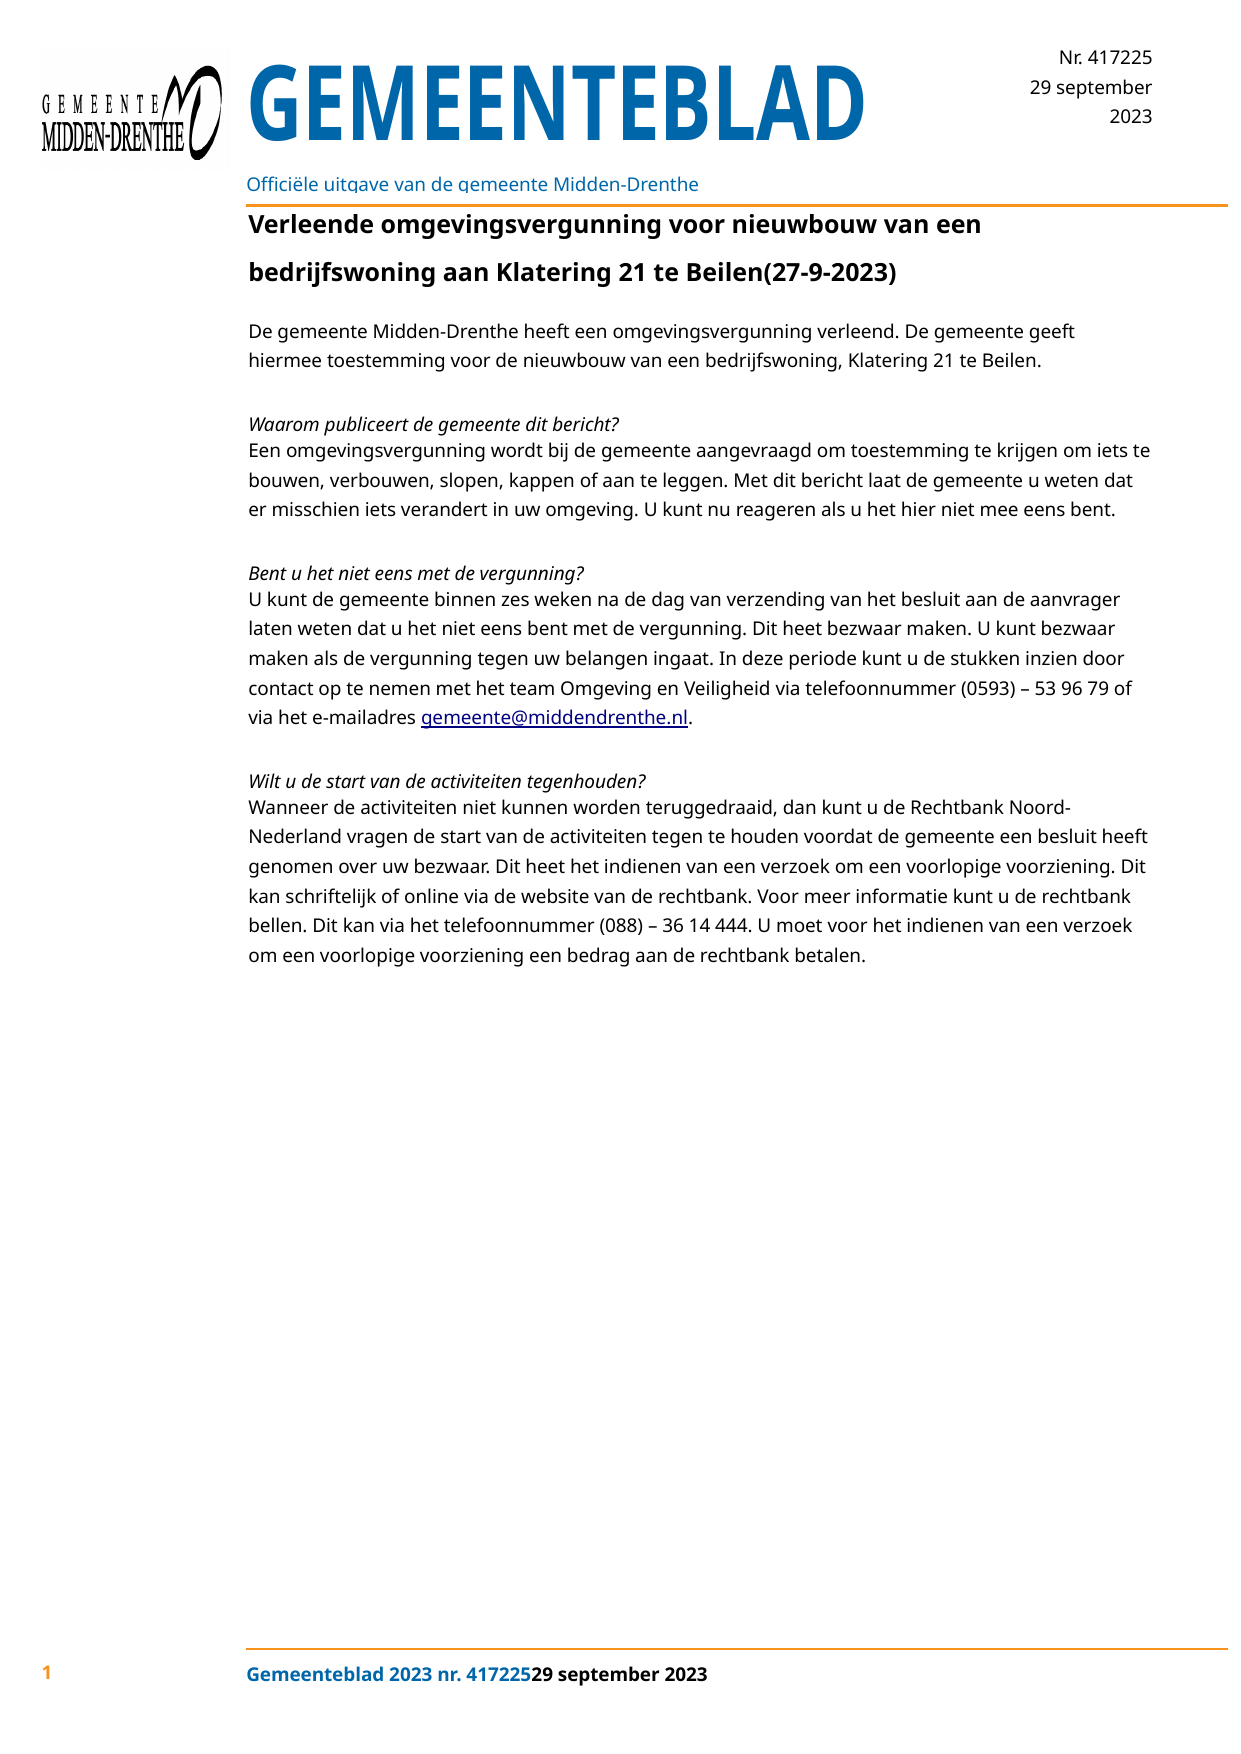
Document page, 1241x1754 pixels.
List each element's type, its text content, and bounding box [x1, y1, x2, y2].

text Wilt u de start van de activiteiten tegenhouden? [248, 768, 1152, 794]
text Wanneer de activiteiten niet kunnen worden teruggedraaid, dan kunt u de Rechtbank Noord-Nederland vragen de start van de activiteiten tegen te houden voordat de gemeente een besluit heeft genomen over uw bezwaar. Dit heet het indienen van een verzoek om een voorlopige voorziening. Dit kan schriftelijk of online via de website van de rechtbank. Voor meer informatie kunt u de rechtbank bellen. Dit kan via het telefoonnummer (088) – 36 14 444. U moet voor het indienen van een verzoek om een voorlopige voorziening een bedrag aan de rechtbank betalen. [248, 794, 1152, 968]
text Waarom publiceert de gemeente dit bericht? [248, 411, 1152, 437]
text De gemeente Midden-Drenthe heeft een omgevingsvergunning verleend. De gemeente geeft hiermee toestemming voor de nieuwbouw van een bedrijfswoning, Klatering 21 te Beilen. [248, 318, 1152, 373]
text U kunt de gemeente binnen zes weken na de dag van verzending van het besluit aan de aanvrager laten weten dat u het niet eens bent met de vergunning. Dit heet bezwaar maken. U kunt bezwaar maken als de vergunning tegen uw belangen ingaat. In deze periode kunt u de stukken inzien door contact op te nemen met het team Omgeving en Veiligheid via telefoonnummer (0593) – 53 96 79 of via het e-mailadres gemeente@middendrenthe.nl. [248, 586, 1152, 730]
text Bent u het niet eens met de vergunning? [248, 560, 1152, 586]
text Een omgevingsvergunning wordt bij de gemeente aangevraagd om toestemming te krijgen om iets te bouwen, verbouwen, slopen, kappen of aan te leggen. Met dit bericht laat de gemeente u weten dat er misschien iets verandert in uw omgeving. U kunt nu reageren als u het hier niet mee eens bent. [248, 437, 1152, 522]
text Verleende omgevingsvergunning voor nieuwbouw van een bedrijfswoning aan Klatering 21 te Beilen(27-9-2023) [248, 207, 1152, 288]
picture [41, 47, 231, 172]
